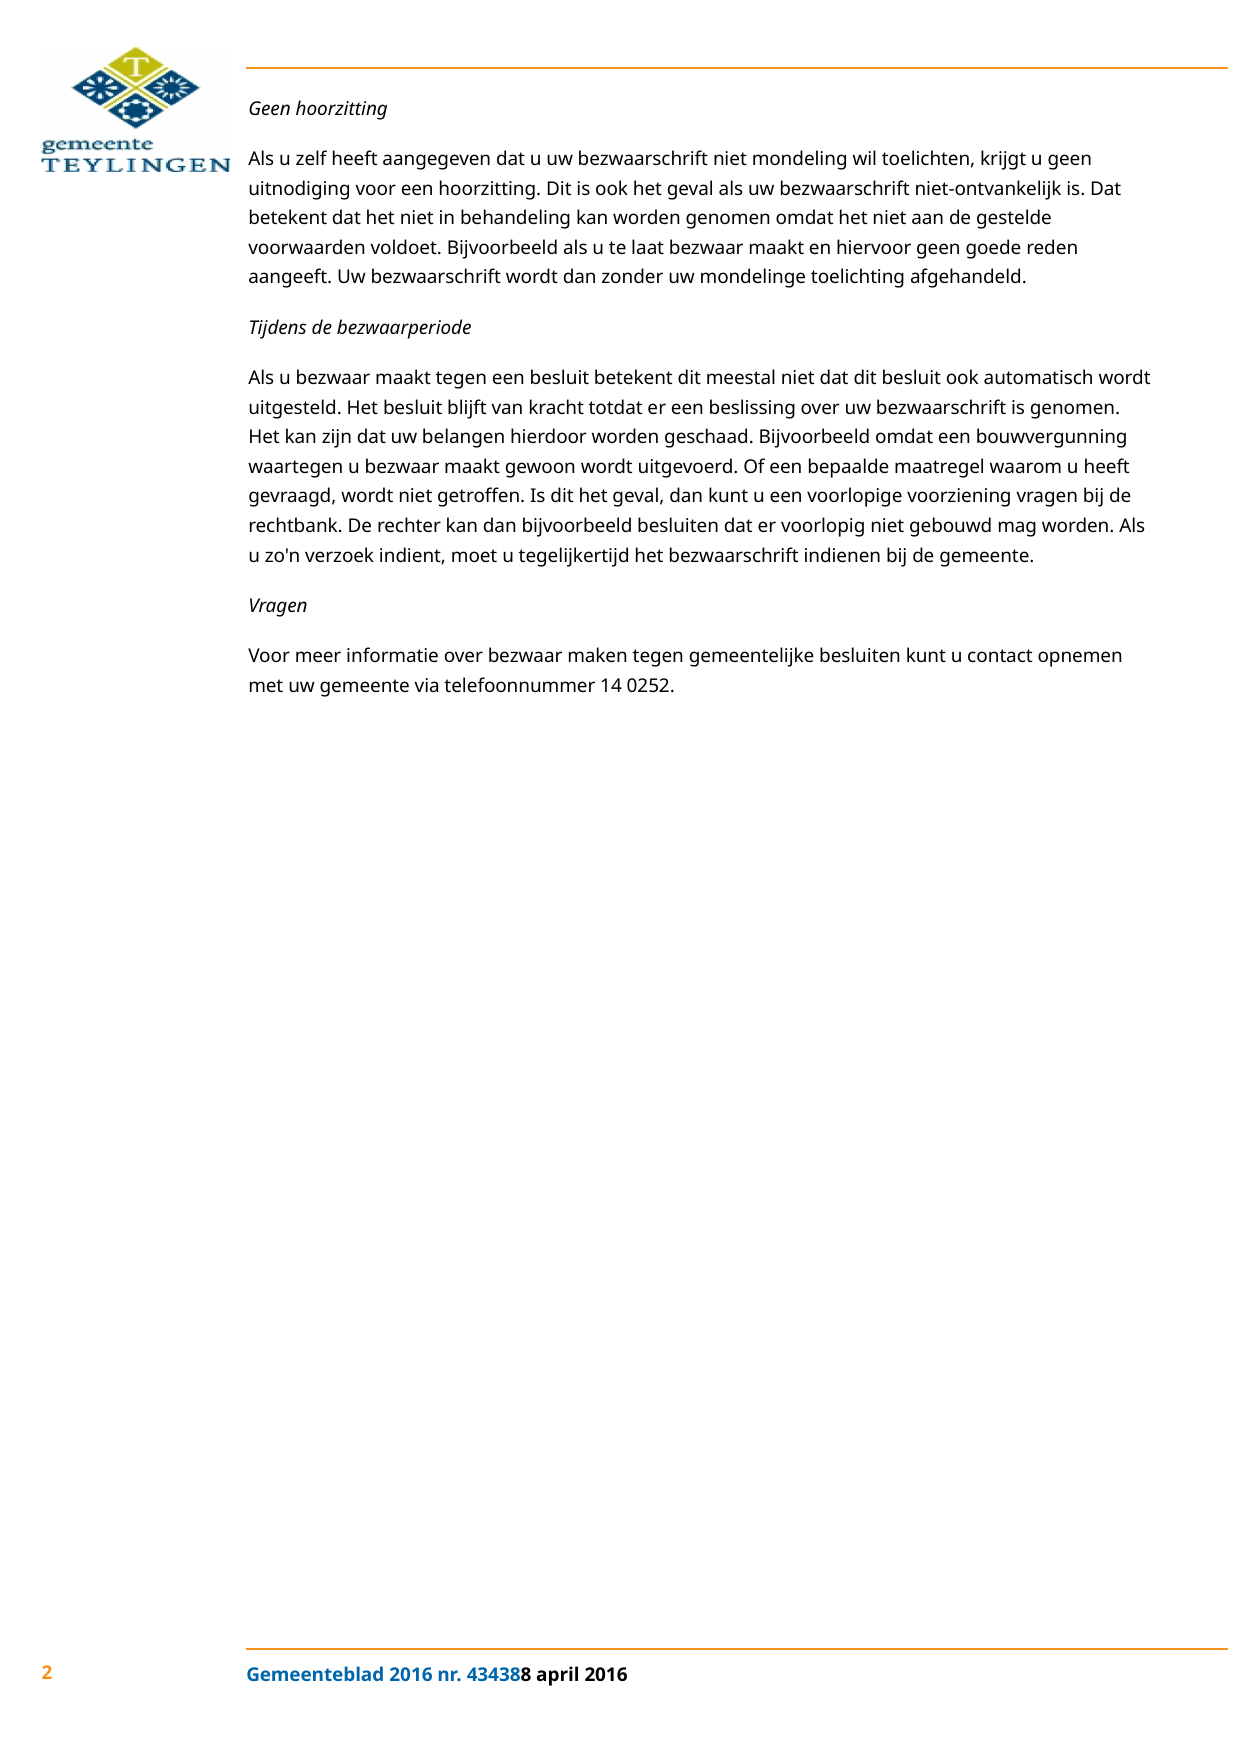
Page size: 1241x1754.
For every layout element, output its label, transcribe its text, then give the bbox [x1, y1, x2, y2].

text Als u zelf heeft aangegeven dat u uw bezwaarschrift niet mondeling wil toelichten, krijgt u geen uitnodiging voor een hoorzitting. Dit is ook het geval als uw bezwaarschrift niet-ontvankelijk is. Dat betekent dat het niet in behandeling kan worden genomen omdat het niet aan de gestelde voorwaarden voldoet. Bijvoorbeeld als u te laat bezwaar maakt en hiervoor geen goede reden aangeeft. Uw bezwaarschrift wordt dan zonder uw mondelinge toelichting afgehandeld. [248, 145, 1152, 289]
text Vragen [248, 592, 1152, 618]
text Geen hoorzitting [248, 95, 1152, 121]
text Voor meer informatie over bezwaar maken tegen gemeentelijke besluiten kunt u contact opnemen met uw gemeente via telefoonnummer 14 0252. [248, 643, 1152, 698]
text Als u bezwaar maakt tegen een besluit betekent dit meestal niet dat dit besluit ook automatisch wordt uitgesteld. Het besluit blijft van kracht totdat er een beslissing over uw bezwaarschrift is genomen. Het kan zijn dat uw belangen hierdoor worden geschaad. Bijvoorbeeld omdat een bouwvergunning waartegen u bezwaar maakt gewoon wordt uitgevoerd. Of een bepaalde maatregel waarom u heeft gevraagd, wordt niet getroffen. Is dit het geval, dan kunt u een voorlopige voorziening vragen bij de rechtbank. De rechter kan dan bijvoorbeeld besluiten dat er voorlopig niet gebouwd mag worden. Als u zo'n verzoek indient, moet u tegelijkertijd het bezwaarschrift indienen bij de gemeente. [248, 364, 1152, 568]
picture [41, 47, 231, 172]
text Tijdens de bezwaarperiode [248, 314, 1152, 340]
